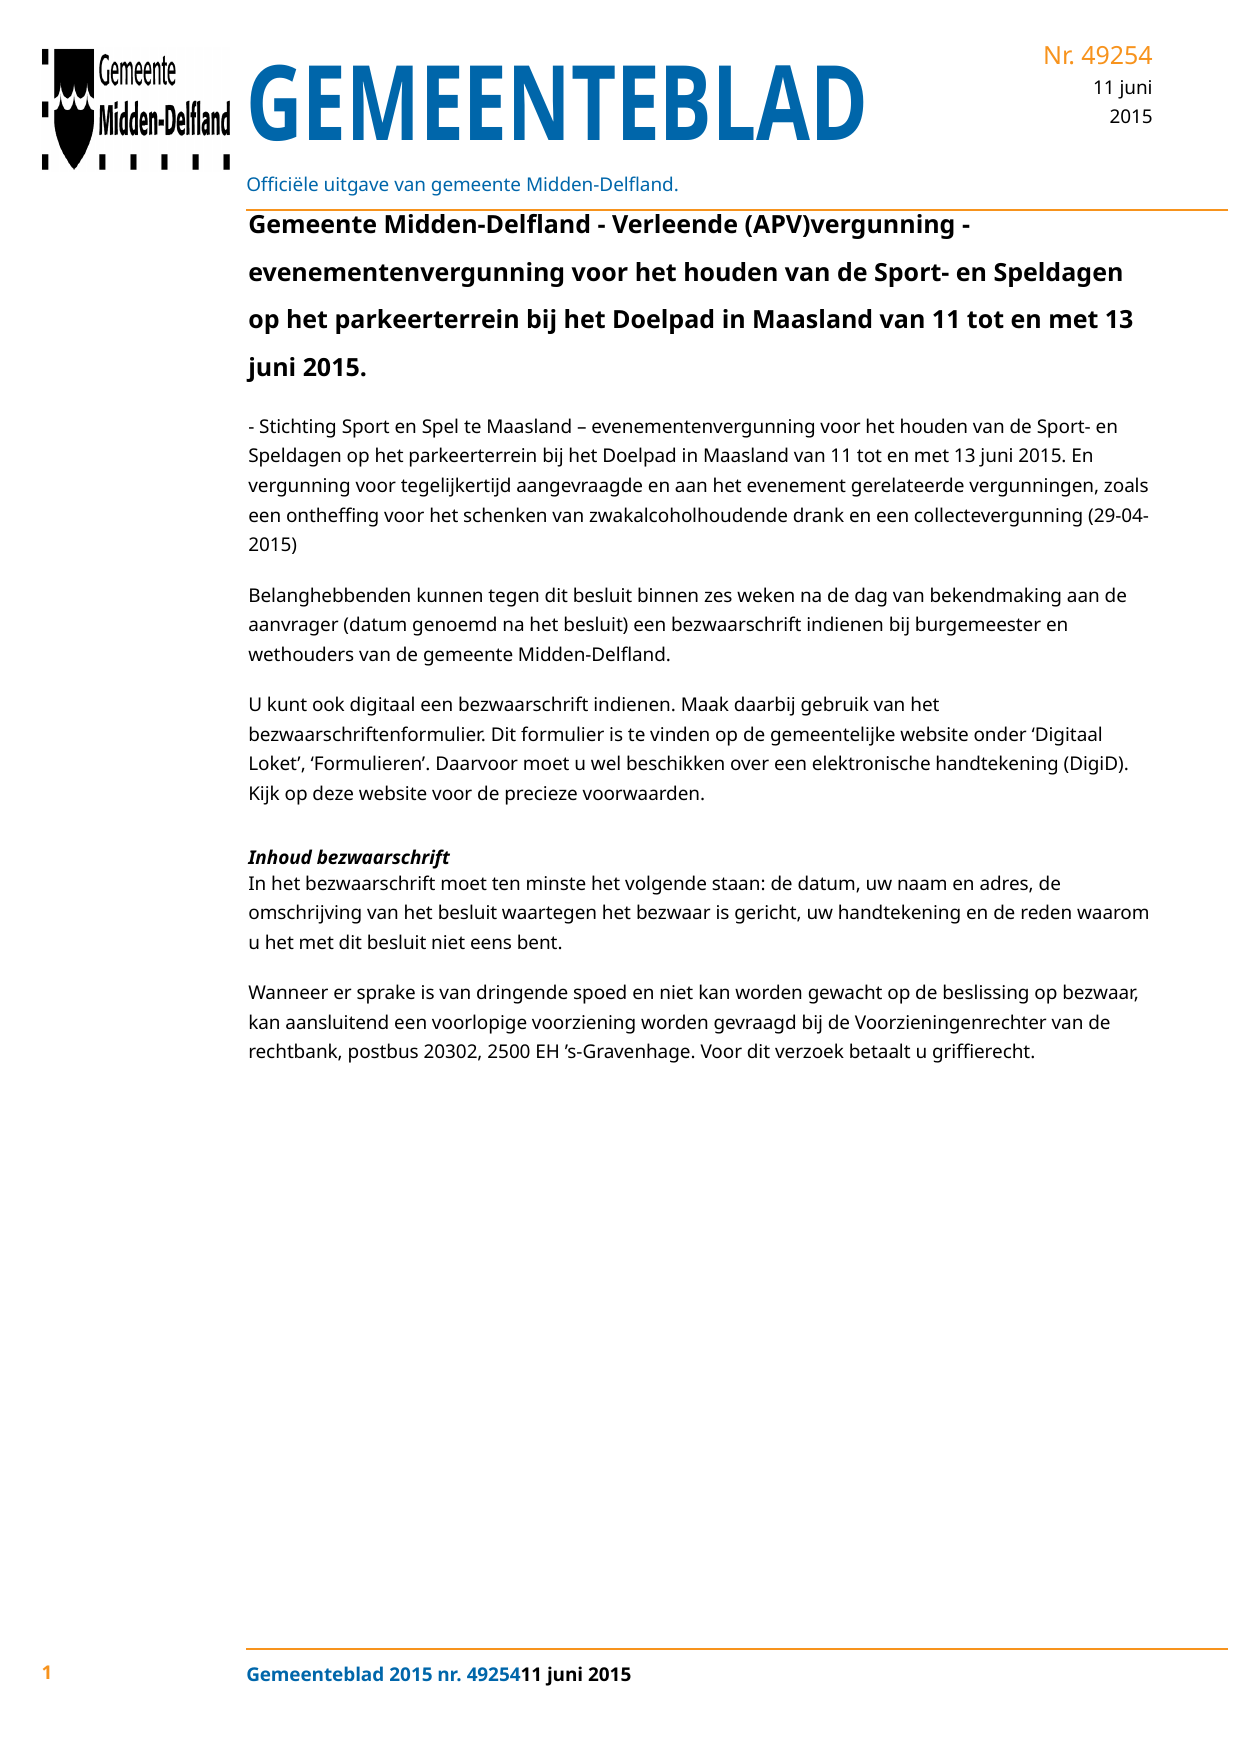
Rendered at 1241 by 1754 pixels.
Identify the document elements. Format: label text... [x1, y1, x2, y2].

text U kunt ook digitaal een bezwaarschrift indienen. Maak daarbij gebruik van het bezwaarschriftenformulier. Dit formulier is te vinden op de gemeentelijke website onder ‘Digitaal Loket’, ‘Formulieren’. Daarvoor moet u wel beschikken over een elektronische handtekening (DigiD). Kijk op deze website voor de precieze voorwaarden. [248, 691, 1152, 806]
picture [41, 47, 231, 172]
text In het bezwaarschrift moet ten minste het volgende staan: de datum, uw naam en adres, de omschrijving van het besluit waartegen het bezwaar is gericht, uw handtekening en de reden waarom u het met dit besluit niet eens bent. [248, 870, 1152, 955]
text Wanneer er sprake is van dringende spoed en niet kan worden gewacht op de beslissing op bezwaar, kan aansluitend een voorlopige voorziening worden gevraagd bij de Voorzieningenrechter van de rechtbank, postbus 20302, 2500 EH ’s-Gravenhage. Voor dit verzoek betaalt u griffierecht. [248, 979, 1152, 1064]
text - Stichting Sport en Spel te Maasland – evenementenvergunning voor het houden van de Sport- en Speldagen op het parkeerterrein bij het Doelpad in Maasland van 11 tot en met 13 juni 2015. En vergunning voor tegelijkertijd aangevraagde en aan het evenement gerelateerde vergunningen, zoals een ontheffing voor het schenken van zwakalcoholhoudende drank en een collectevergunning (29-04-2015) [248, 413, 1152, 557]
text Belanghebbenden kunnen tegen dit besluit binnen zes weken na de dag van bekendmaking aan de aanvrager (datum genoemd na het besluit) een bezwaarschrift indienen bij burgemeester en wethouders van de gemeente Midden-Delfland. [248, 582, 1152, 667]
text Gemeente Midden-Delfland - Verleende (APV)vergunning - evenementenvergunning voor het houden van de Sport- en Speldagen op het parkeerterrein bij het Doelpad in Maasland van 11 tot en met 13 juni 2015. [248, 211, 1152, 384]
text Inhoud bezwaarschrift [248, 844, 1152, 870]
